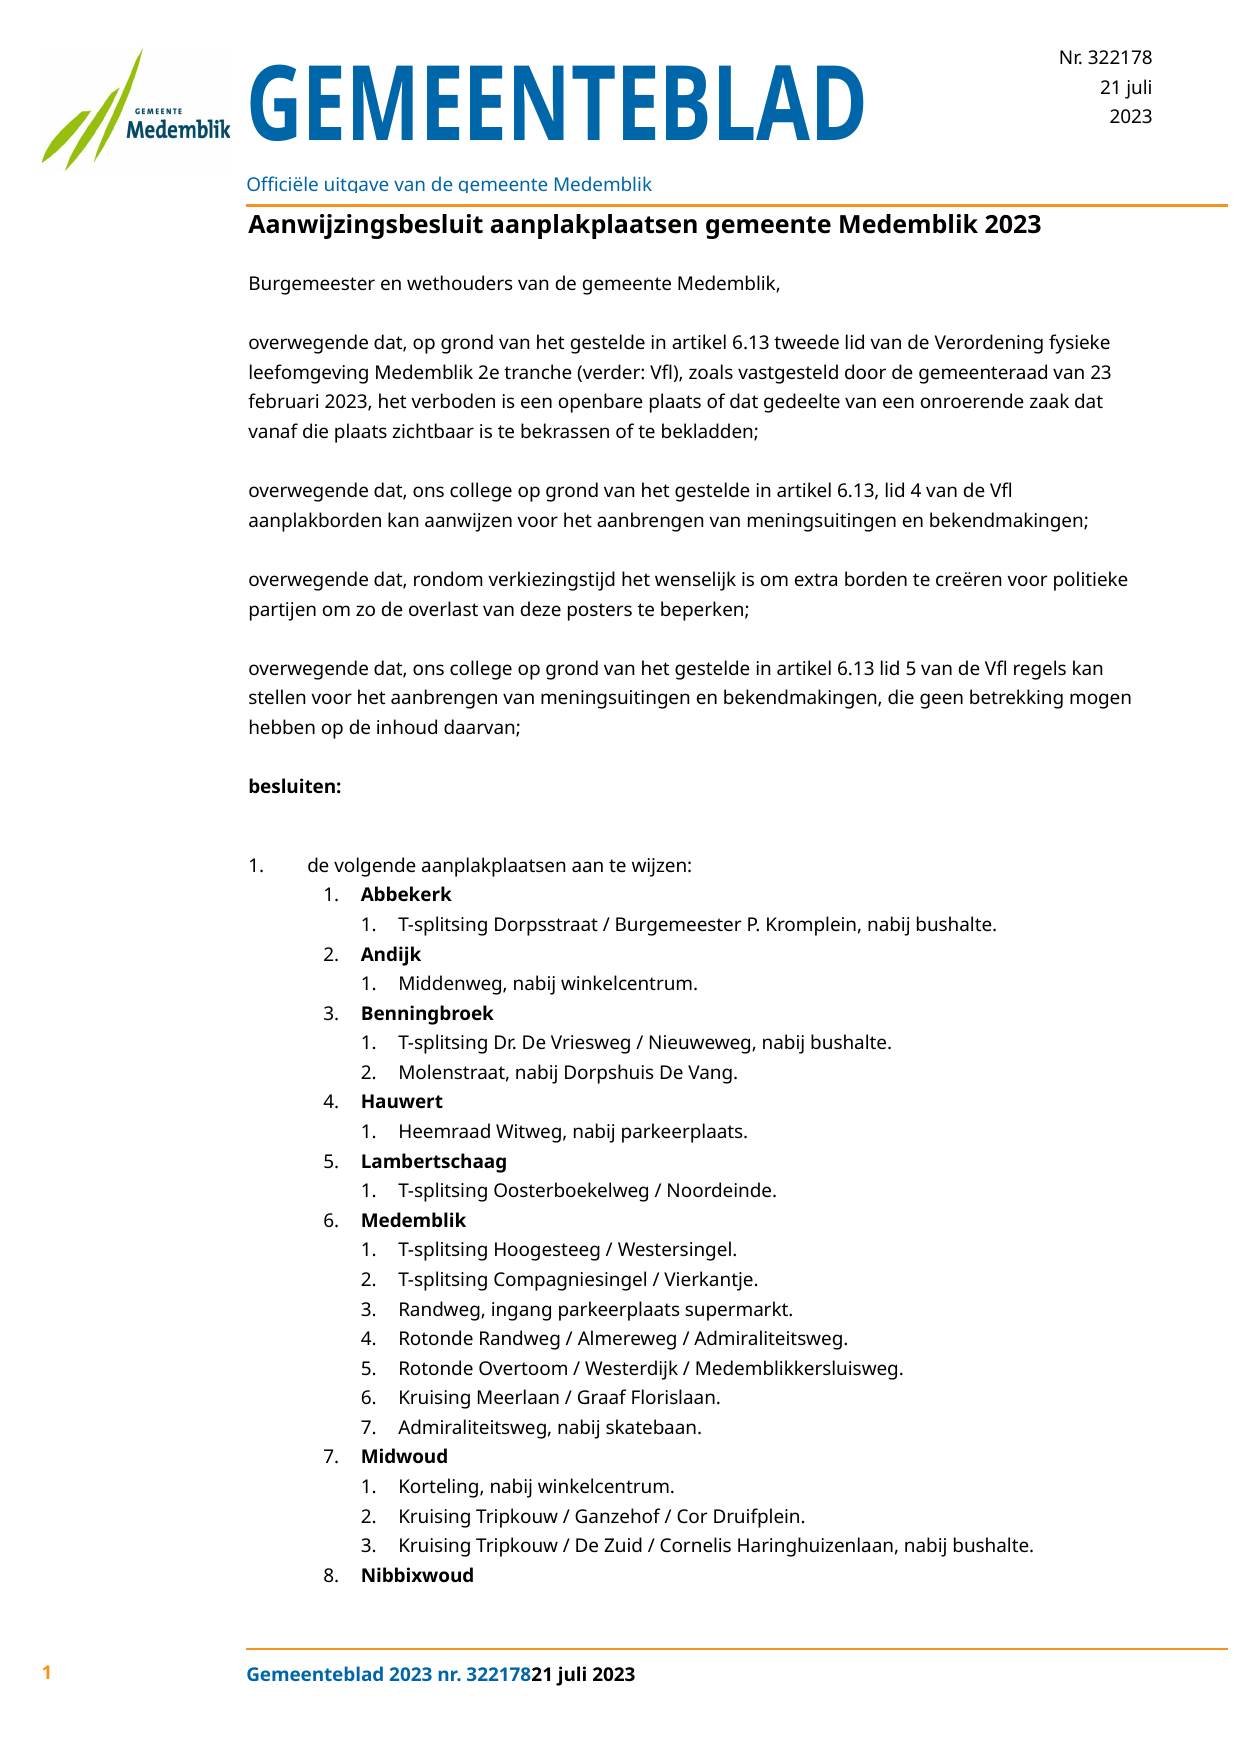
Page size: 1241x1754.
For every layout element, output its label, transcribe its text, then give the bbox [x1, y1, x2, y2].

list Andijk [323, 941, 1152, 967]
list Rotonde Overtoom / Westerdijk / Medemblikkersluisweg. [361, 1355, 1152, 1381]
text overwegende dat, ons college op grond van het gestelde in artikel 6.13, lid 4 van de Vfl aanplakborden kan aanwijzen voor het aanbrengen van meningsuitingen en bekendmakingen; [248, 477, 1152, 533]
list Midwoud [323, 1444, 1152, 1469]
list de volgende aanplakplaatsen aan te wijzen: [248, 852, 1152, 878]
text overwegende dat, op grond van het gestelde in artikel 6.13 tweede lid van de Verordening fysieke leefomgeving Medemblik 2e tranche (verder: Vfl), zoals vastgesteld door de gemeenteraad van 23 februari 2023, het verboden is een openbare plaats of dat gedeelte van een onroerende zaak dat vanaf die plaats zichtbaar is te bekrassen of te bekladden; [248, 329, 1152, 444]
list Randweg, ingang parkeerplaats supermarkt. [361, 1296, 1152, 1322]
text overwegende dat, rondom verkiezingstijd het wenselijk is om extra borden te creëren voor politieke partijen om zo de overlast van deze posters te beperken; [248, 566, 1152, 621]
list T-splitsing Dr. De Vriesweg / Nieuweweg, nabij bushalte. [361, 1029, 1152, 1055]
text besluiten: [248, 773, 1152, 799]
list Korteling, nabij winkelcentrum. [361, 1473, 1152, 1499]
list T-splitsing Dorpsstraat / Burgemeester P. Kromplein, nabij bushalte. [361, 911, 1152, 937]
text Burgemeester en wethouders van de gemeente Medemblik, [248, 270, 1152, 296]
list Admiraliteitsweg, nabij skatebaan. [361, 1414, 1152, 1440]
list Abbekerk [323, 882, 1152, 907]
list Lambertschaag [323, 1148, 1152, 1174]
list Kruising Tripkouw / Ganzehof / Cor Druifplein. [361, 1503, 1152, 1529]
list T-splitsing Oosterboekelweg / Noordeinde. [361, 1177, 1152, 1203]
list Middenweg, nabij winkelcentrum. [361, 970, 1152, 996]
list Medemblik [323, 1207, 1152, 1233]
list Kruising Tripkouw / De Zuid / Cornelis Haringhuizenlaan, nabij bushalte. [361, 1532, 1152, 1558]
text Aanwijzingsbesluit aanplakplaatsen gemeente Medemblik 2023 [248, 207, 1152, 241]
list Benningbroek [323, 1000, 1152, 1026]
picture [41, 47, 231, 172]
list Hauwert [323, 1089, 1152, 1114]
list Kruising Meerlaan / Graaf Florislaan. [361, 1384, 1152, 1410]
list Heemraad Witweg, nabij parkeerplaats. [361, 1118, 1152, 1144]
text overwegende dat, ons college op grond van het gestelde in artikel 6.13 lid 5 van de Vfl regels kan stellen voor het aanbrengen van meningsuitingen en bekendmakingen, die geen betrekking mogen hebben op de inhoud daarvan; [248, 655, 1152, 740]
list T-splitsing Compagniesingel / Vierkantje. [361, 1266, 1152, 1292]
list Rotonde Randweg / Almereweg / Admiraliteitsweg. [361, 1325, 1152, 1351]
list Nibbixwoud [323, 1562, 1152, 1588]
list Molenstraat, nabij Dorpshuis De Vang. [361, 1059, 1152, 1085]
list T-splitsing Hoogesteeg / Westersingel. [361, 1237, 1152, 1262]
